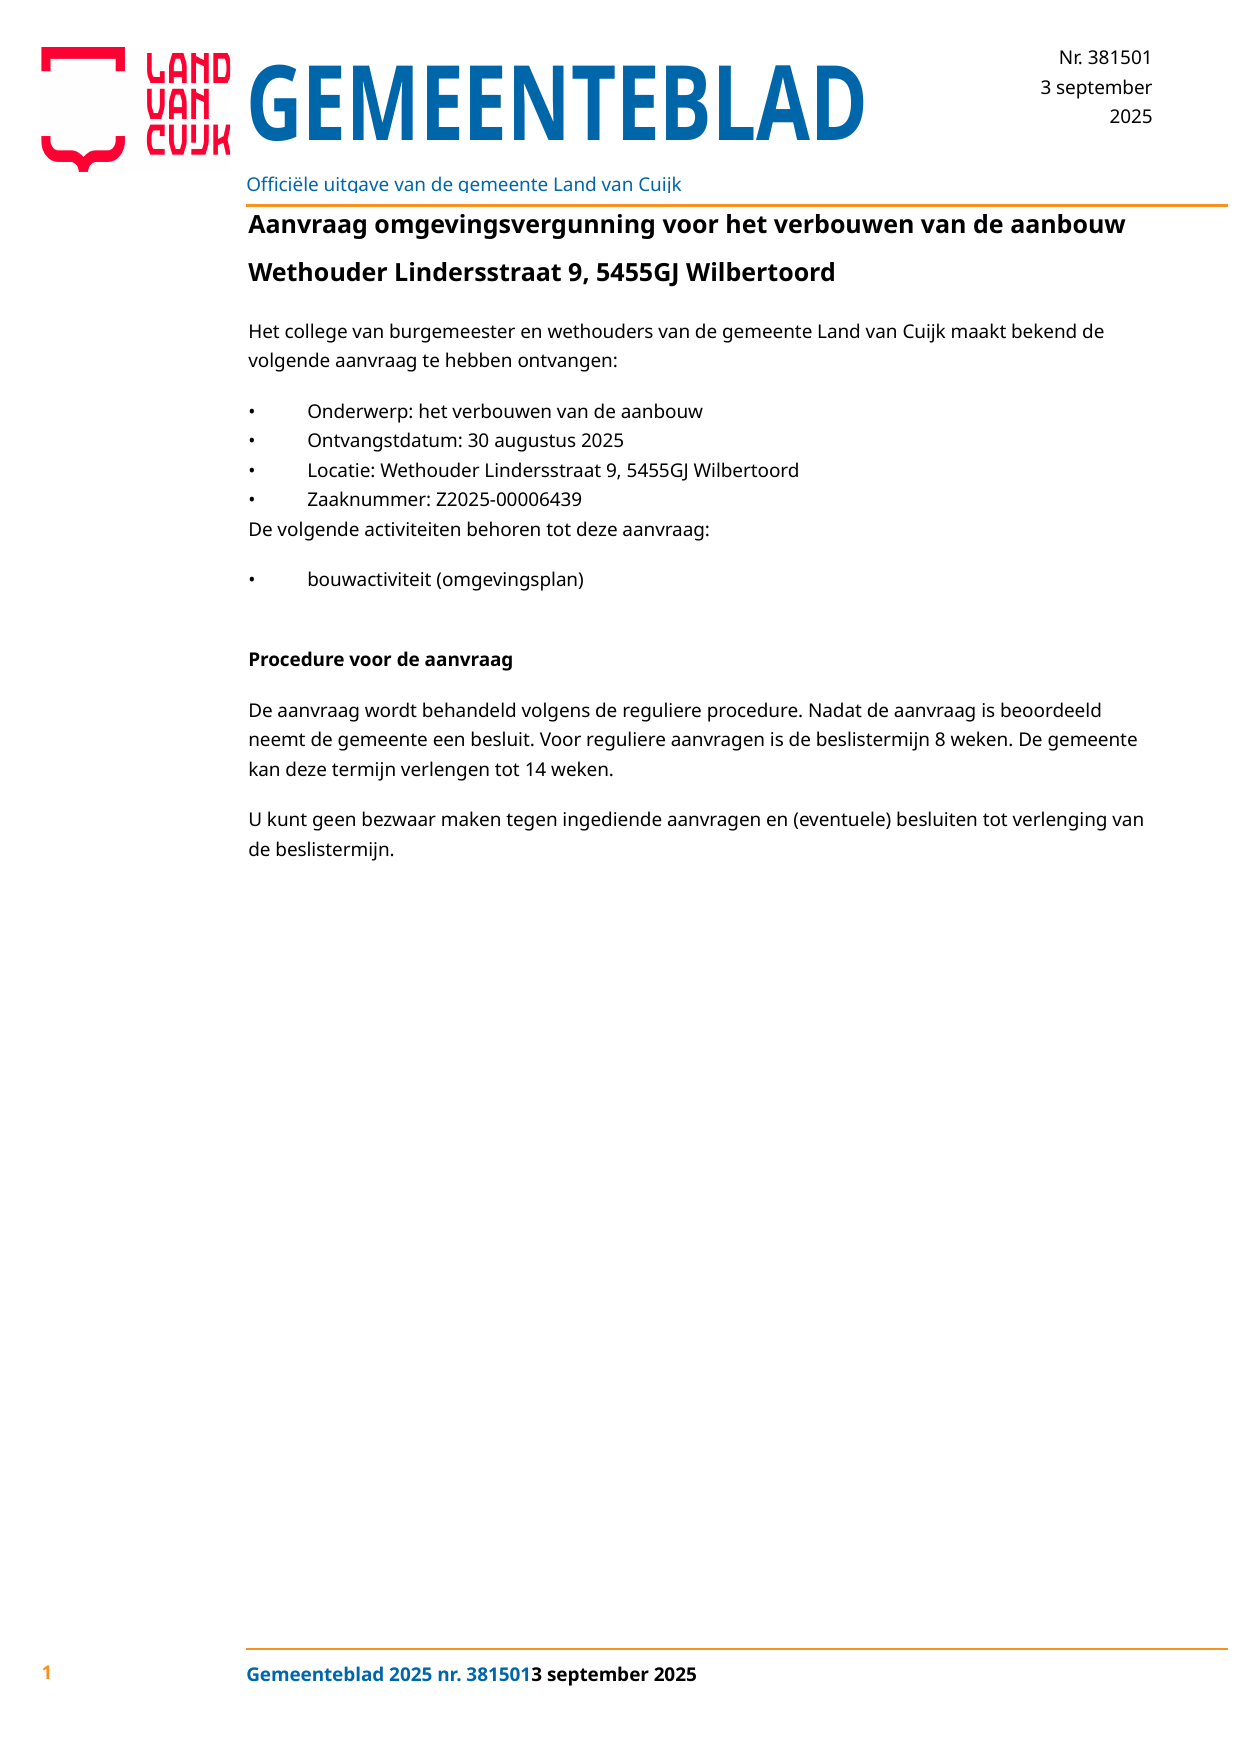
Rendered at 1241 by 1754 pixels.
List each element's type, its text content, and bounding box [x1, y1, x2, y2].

text Aanvraag omgevingsvergunning voor het verbouwen van de aanbouw Wethouder Lindersstraat 9, 5455GJ Wilbertoord [248, 207, 1152, 288]
picture [41, 47, 231, 172]
list Zaaknummer: Z2025-00006439 [248, 487, 1152, 512]
text Het college van burgemeester en wethouders van de gemeente Land van Cuijk maakt bekend de volgende aanvraag te hebben ontvangen: [248, 318, 1152, 373]
text Procedure voor de aanvraag [248, 647, 1152, 672]
text De volgende activiteiten behoren tot deze aanvraag: [248, 516, 1152, 542]
list Locatie: Wethouder Lindersstraat 9, 5455GJ Wilbertoord [248, 457, 1152, 483]
text De aanvraag wordt behandeld volgens de reguliere procedure. Nadat de aanvraag is beoordeeld neemt de gemeente een besluit. Voor reguliere aanvragen is de beslistermijn 8 weken. De gemeente kan deze termijn verlengen tot 14 weken. [248, 697, 1152, 782]
text U kunt geen bezwaar maken tegen ingediende aanvragen en (eventuele) besluiten tot verlenging van de beslistermijn. [248, 807, 1152, 862]
list bouwactiviteit (omgevingsplan) [248, 567, 1152, 592]
list Onderwerp: het verbouwen van de aanbouw [248, 398, 1152, 424]
list Ontvangstdatum: 30 augustus 2025 [248, 427, 1152, 453]
